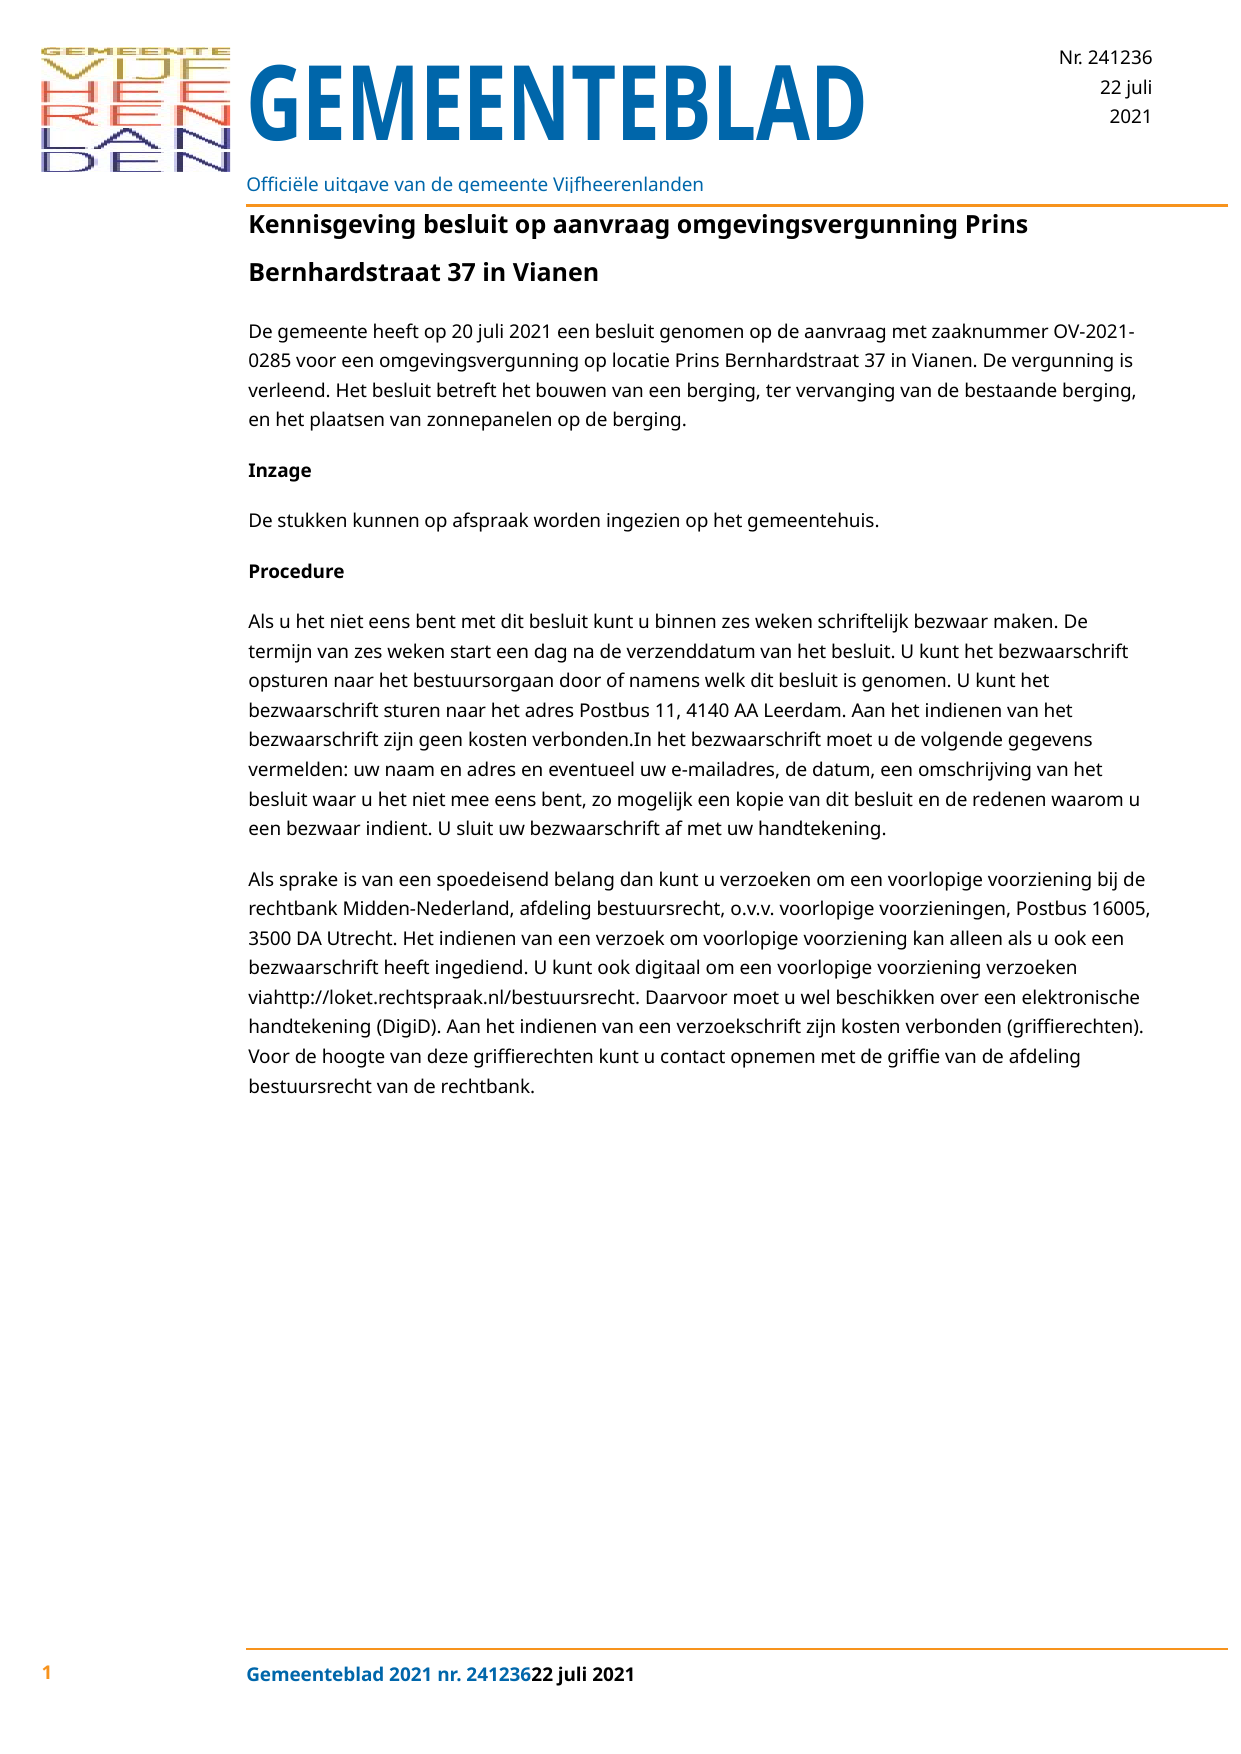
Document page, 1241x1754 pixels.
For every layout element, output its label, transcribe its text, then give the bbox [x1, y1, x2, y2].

text Procedure [248, 558, 1152, 584]
text Inzage [248, 457, 1152, 483]
text Als sprake is van een spoedeisend belang dan kunt u verzoeken om een voorlopige voorziening bij de rechtbank Midden-Nederland, afdeling bestuursrecht, o.v.v. voorlopige voorzieningen, Postbus 16005, 3500 DA Utrecht. Het indienen van een verzoek om voorlopige voorziening kan alleen als u ook een bezwaarschrift heeft ingediend. U kunt ook digitaal om een voorlopige voorziening verzoeken viahttp://loket.rechtspraak.nl/bestuursrecht. Daarvoor moet u wel beschikken over een elektronische handtekening (DigiD). Aan het indienen van een verzoekschrift zijn kosten verbonden (griffierechten). Voor de hoogte van deze griffierechten kunt u contact opnemen met de griffie van de afdeling bestuursrecht van de rechtbank. [248, 866, 1152, 1099]
text Kennisgeving besluit op aanvraag omgevingsvergunning Prins Bernhardstraat 37 in Vianen [248, 207, 1152, 288]
text De gemeente heeft op 20 juli 2021 een besluit genomen op de aanvraag met zaaknummer OV-2021-0285 voor een omgevingsvergunning op locatie Prins Bernhardstraat 37 in Vianen. De vergunning is verleend. Het besluit betreft het bouwen van een berging, ter vervanging van de bestaande berging, en het plaatsen van zonnepanelen op de berging. [248, 318, 1152, 432]
text Als u het niet eens bent met dit besluit kunt u binnen zes weken schriftelijk bezwaar maken. De termijn van zes weken start een dag na de verzenddatum van het besluit. U kunt het bezwaarschrift opsturen naar het bestuursorgaan door of namens welk dit besluit is genomen. U kunt het bezwaarschrift sturen naar het adres Postbus 11, 4140 AA Leerdam. Aan het indienen van het bezwaarschrift zijn geen kosten verbonden.In het bezwaarschrift moet u de volgende gegevens vermelden: uw naam en adres en eventueel uw e-mailadres, de datum, een omschrijving van het besluit waar u het niet mee eens bent, zo mogelijk een kopie van dit besluit en de redenen waarom u een bezwaar indient. U sluit uw bezwaarschrift af met uw handtekening. [248, 608, 1152, 841]
text De stukken kunnen op afspraak worden ingezien op het gemeentehuis. [248, 507, 1152, 533]
picture [41, 47, 231, 172]
